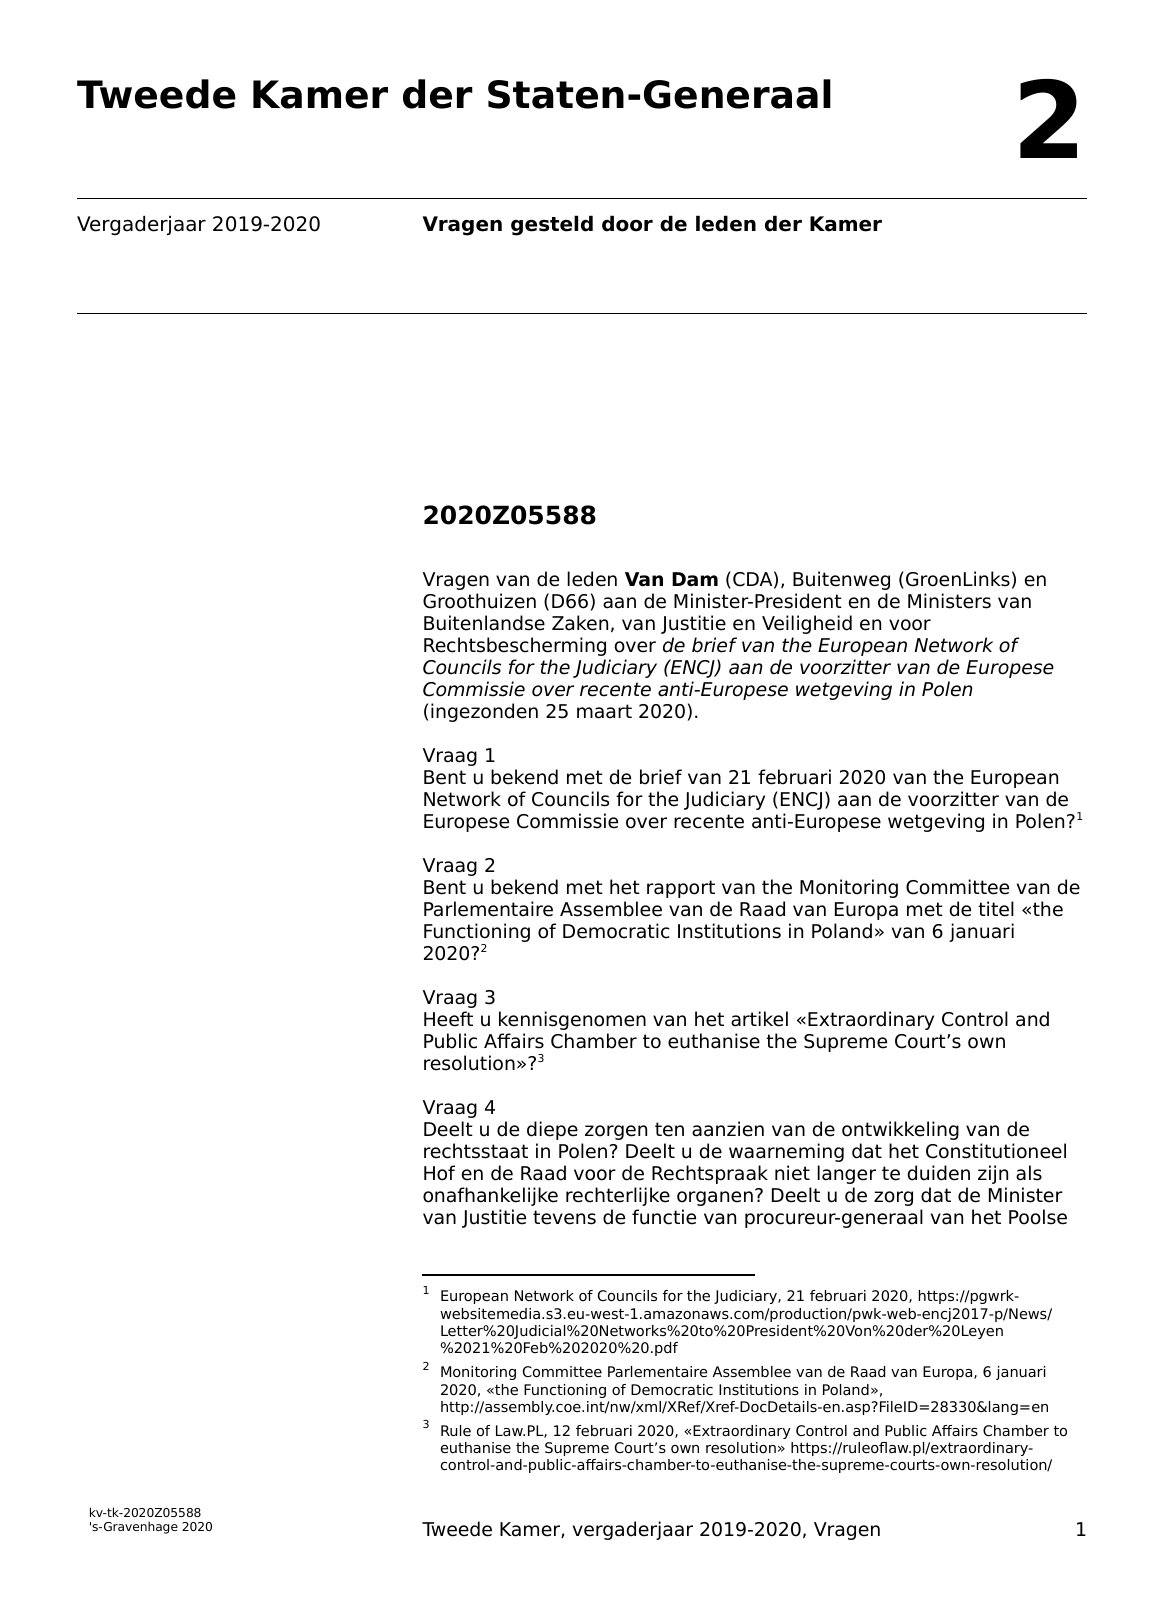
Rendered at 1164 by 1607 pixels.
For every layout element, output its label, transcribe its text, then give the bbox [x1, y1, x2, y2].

table_cell Vragen gesteld door de leden der Kamer [422, 199, 1087, 313]
text Rule of Law.PL, 12 februari 2020, «Extraordinary Control and Public Affairs Chamber to euthanise the Supreme Court’s own resolution» https://ruleoflaw.pl/extraordinary-control-and-public-affairs-chamber-to-euthanise-the-supreme-courts-own-resolution/ [422, 1418, 1087, 1474]
text Deelt u de diepe zorgen ten aanzien van de ontwikkeling van de rechtsstaat in Polen? Deelt u de waarneming dat het Constitutioneel Hof en de Raad voor de Rechtspraak niet langer te duiden zijn als onafhankelijke rechterlijke organen? Deelt u de zorg dat de Minister van Justitie tevens de functie van procureur-generaal van het Poolse [422, 1119, 1087, 1229]
text Bent u bekend met de brief van 21 februari 2020 van the European Network of Councils for the Judiciary (ENCJ) aan de voorzitter van de Europese Commissie over recente anti-Europese wetgeving in Polen? [422, 767, 1087, 833]
text Vraag 4 [422, 1097, 1087, 1119]
table_cell Vergaderjaar 2019-2020 [77, 199, 422, 313]
text kv-tk-2020Z05588 [88, 1506, 323, 1520]
table_header Tweede Kamer der Staten-Generaal [77, 59, 886, 198]
text 2020Z05588 [422, 501, 1087, 531]
text European Network of Councils for the Judiciary, 21 februari 2020, https://pgwrk-websitemedia.s3.eu-west-1.amazonaws.com/production/pwk-web-encj2017-p/News/Letter%20Judicial%20Networks%20to%20President%20Von%20der%20Leyen%2021%20Feb%202020%20.pdf [422, 1284, 1087, 1357]
text Vragen van de leden Van Dam (CDA), Buitenweg (GroenLinks) en Groothuizen (D66) aan de Minister-President en de Ministers van Buitenlandse Zaken, van Justitie en Veiligheid en voor Rechtsbescherming over de brief van the European Network of Councils for the Judiciary (ENCJ) aan de voorzitter van de Europese Commissie over recente anti-Europese wetgeving in Polen (ingezonden 25 maart 2020). [422, 569, 1087, 723]
text Vraag 3 [422, 987, 1087, 1009]
table_header 2 [886, 59, 1087, 198]
text 's-Gravenhage 2020 [88, 1520, 323, 1534]
text Vraag 2 [422, 855, 1087, 877]
text Monitoring Committee Parlementaire Assemblee van de Raad van Europa, 6 januari 2020, «the Functioning of Democratic Institutions in Poland», http://assembly.coe.int/nw/xml/XRef/Xref-DocDetails-en.asp?FileID=28330&lang=en [422, 1360, 1087, 1416]
text Heeft u kennisgenomen van het artikel «Extraordinary Control and Public Affairs Chamber to euthanise the Supreme Court’s own resolution»? [422, 1009, 1087, 1075]
text Bent u bekend met het rapport van the Monitoring Committee van de Parlementaire Assemblee van de Raad van Europa met de titel «the Functioning of Democratic Institutions in Poland» van 6 januari 2020? [422, 877, 1087, 965]
text Vraag 1 [422, 745, 1087, 767]
